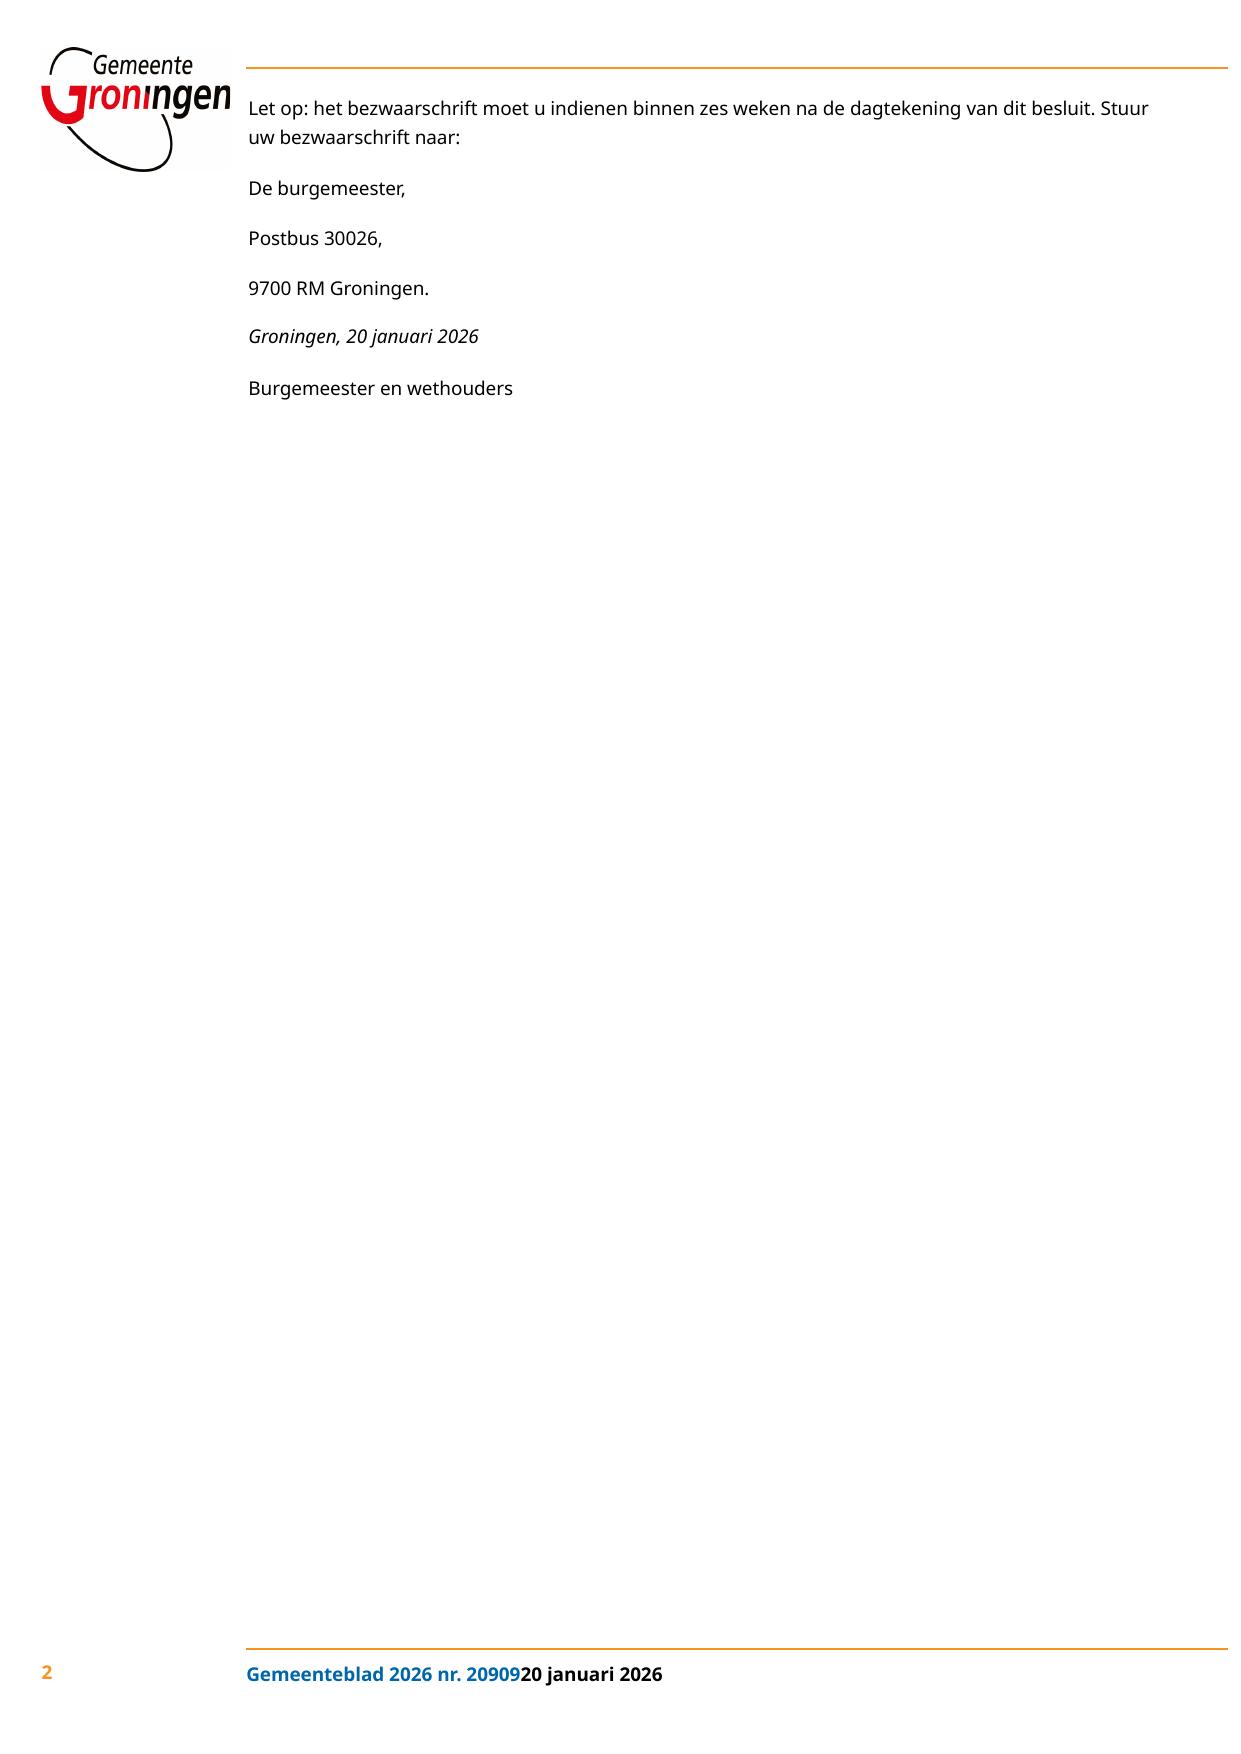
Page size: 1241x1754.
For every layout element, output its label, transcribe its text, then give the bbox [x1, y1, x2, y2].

text Postbus 30026, [248, 225, 1152, 251]
text 9700 RM Groningen. [248, 276, 1152, 301]
text De burgemeester, [248, 175, 1152, 201]
text Burgemeester en wethouders [248, 375, 1152, 401]
text Groningen, 20 januari 2026 [248, 323, 1152, 349]
picture [41, 47, 231, 172]
text Let op: het bezwaarschrift moet u indienen binnen zes weken na de dagtekening van dit besluit. Stuur uw bezwaarschrift naar: [248, 95, 1152, 150]
